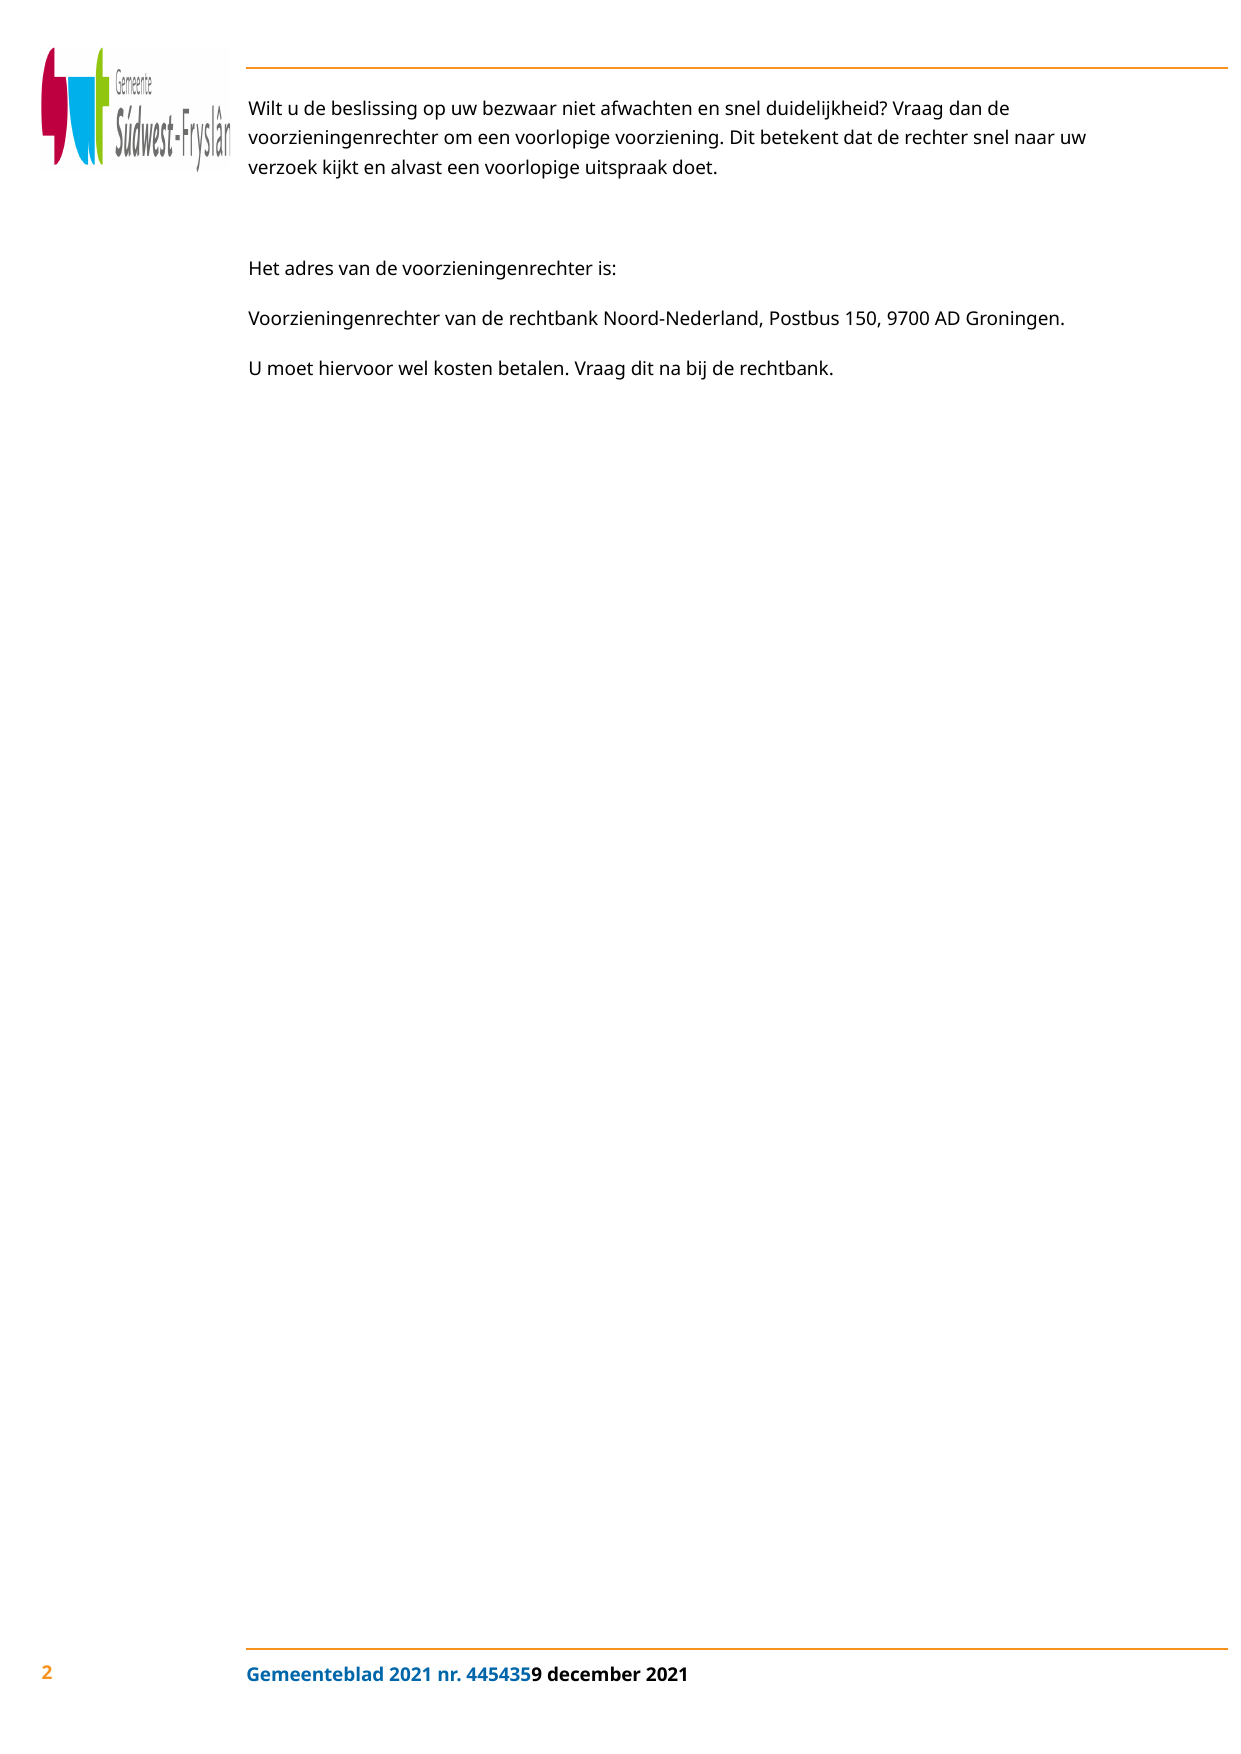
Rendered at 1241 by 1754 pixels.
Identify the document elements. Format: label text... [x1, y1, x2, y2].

picture [41, 47, 231, 172]
text Wilt u de beslissing op uw bezwaar niet afwachten en snel duidelijkheid? Vraag dan de voorzieningenrechter om een voorlopige voorziening. Dit betekent dat de rechter snel naar uw verzoek kijkt en alvast een voorlopige uitspraak doet. [248, 95, 1152, 180]
text Voorzieningenrechter van de rechtbank Noord-Nederland, Postbus 150, 9700 AD Groningen. [248, 305, 1152, 331]
text Het adres van de voorzieningenrechter is: [248, 255, 1152, 281]
text U moet hiervoor wel kosten betalen. Vraag dit na bij de rechtbank. [248, 356, 1152, 381]
